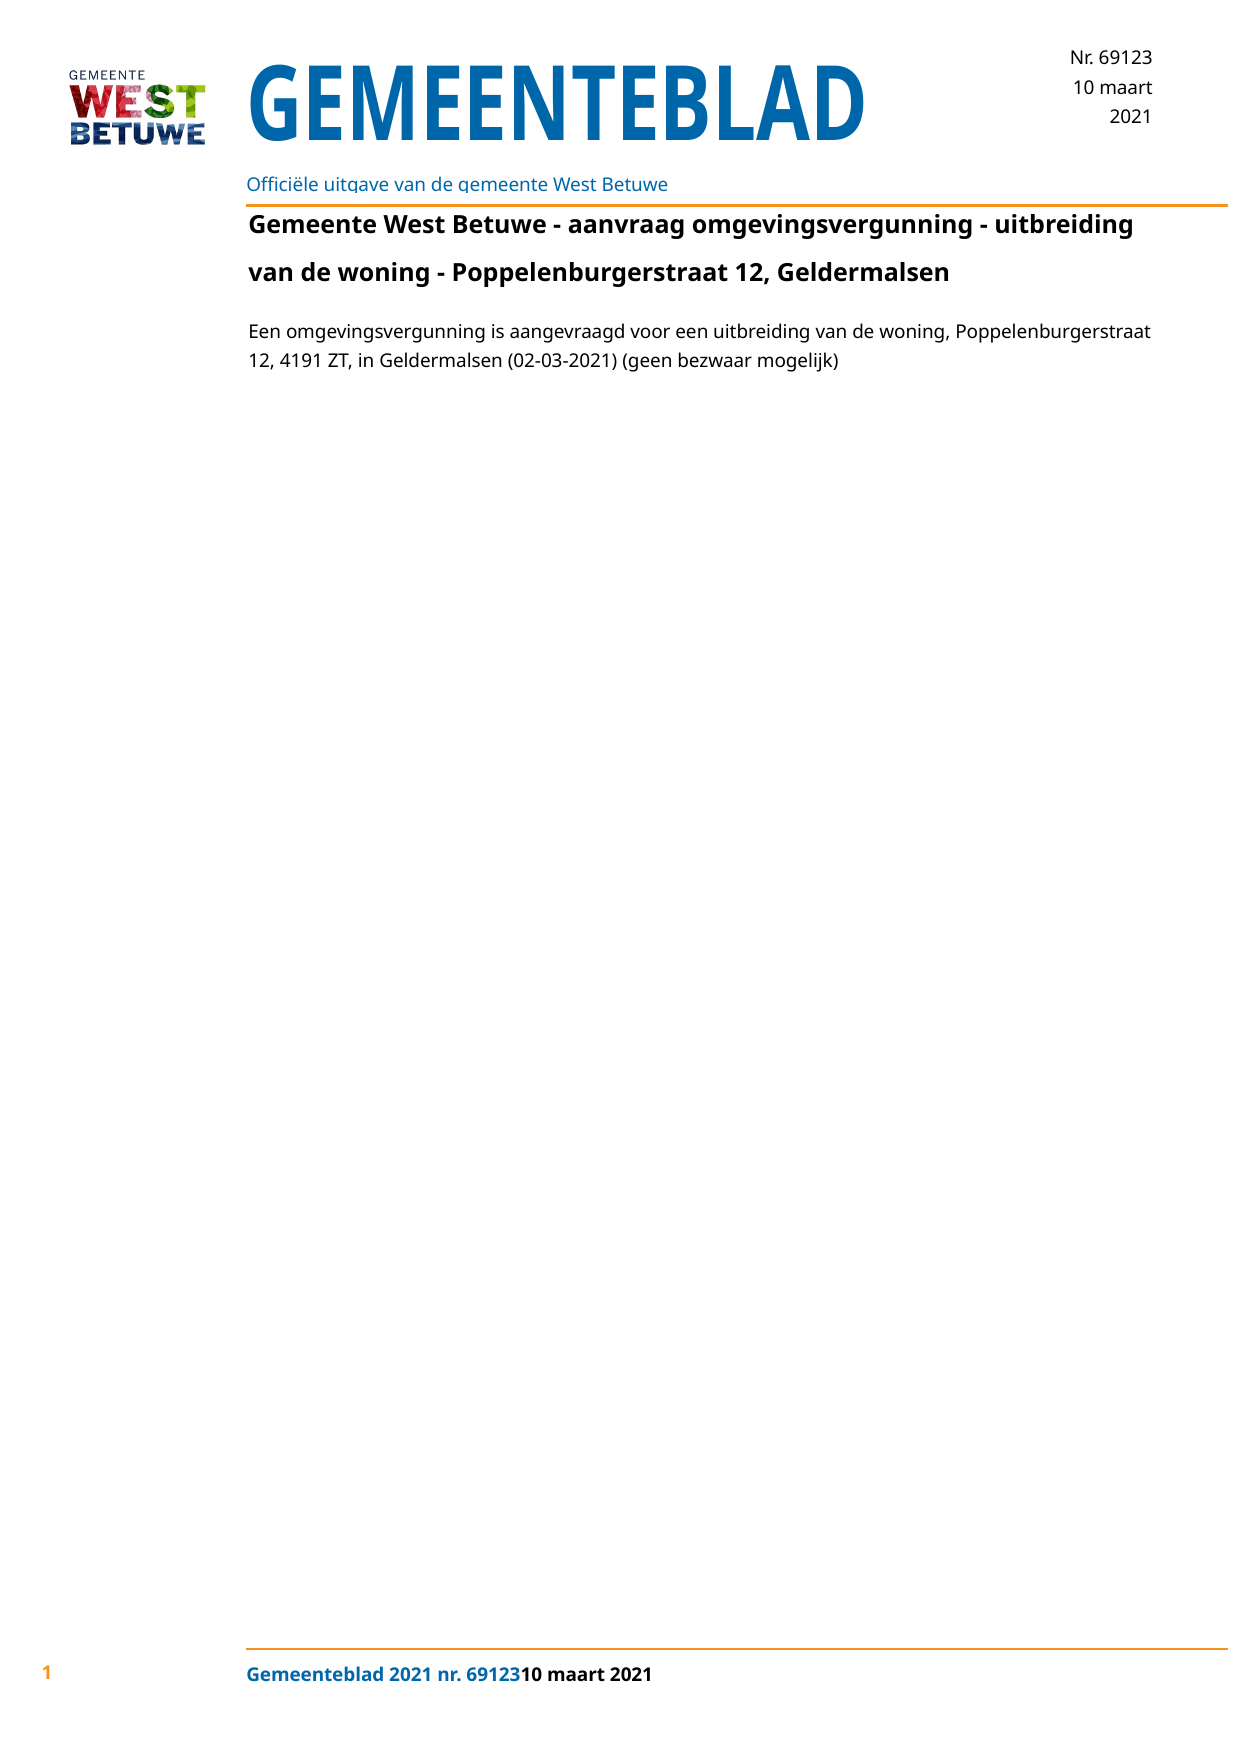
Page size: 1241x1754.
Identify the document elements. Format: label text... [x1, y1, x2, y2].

text Gemeente West Betuwe - aanvraag omgevingsvergunning - uitbreiding van de woning - Poppelenburgerstraat 12, Geldermalsen [248, 207, 1152, 288]
text Een omgevingsvergunning is aangevraagd voor een uitbreiding van de woning, Poppelenburgerstraat 12, 4191 ZT, in Geldermalsen (02-03-2021) (geen bezwaar mogelijk) [248, 318, 1152, 373]
picture [41, 47, 231, 172]
